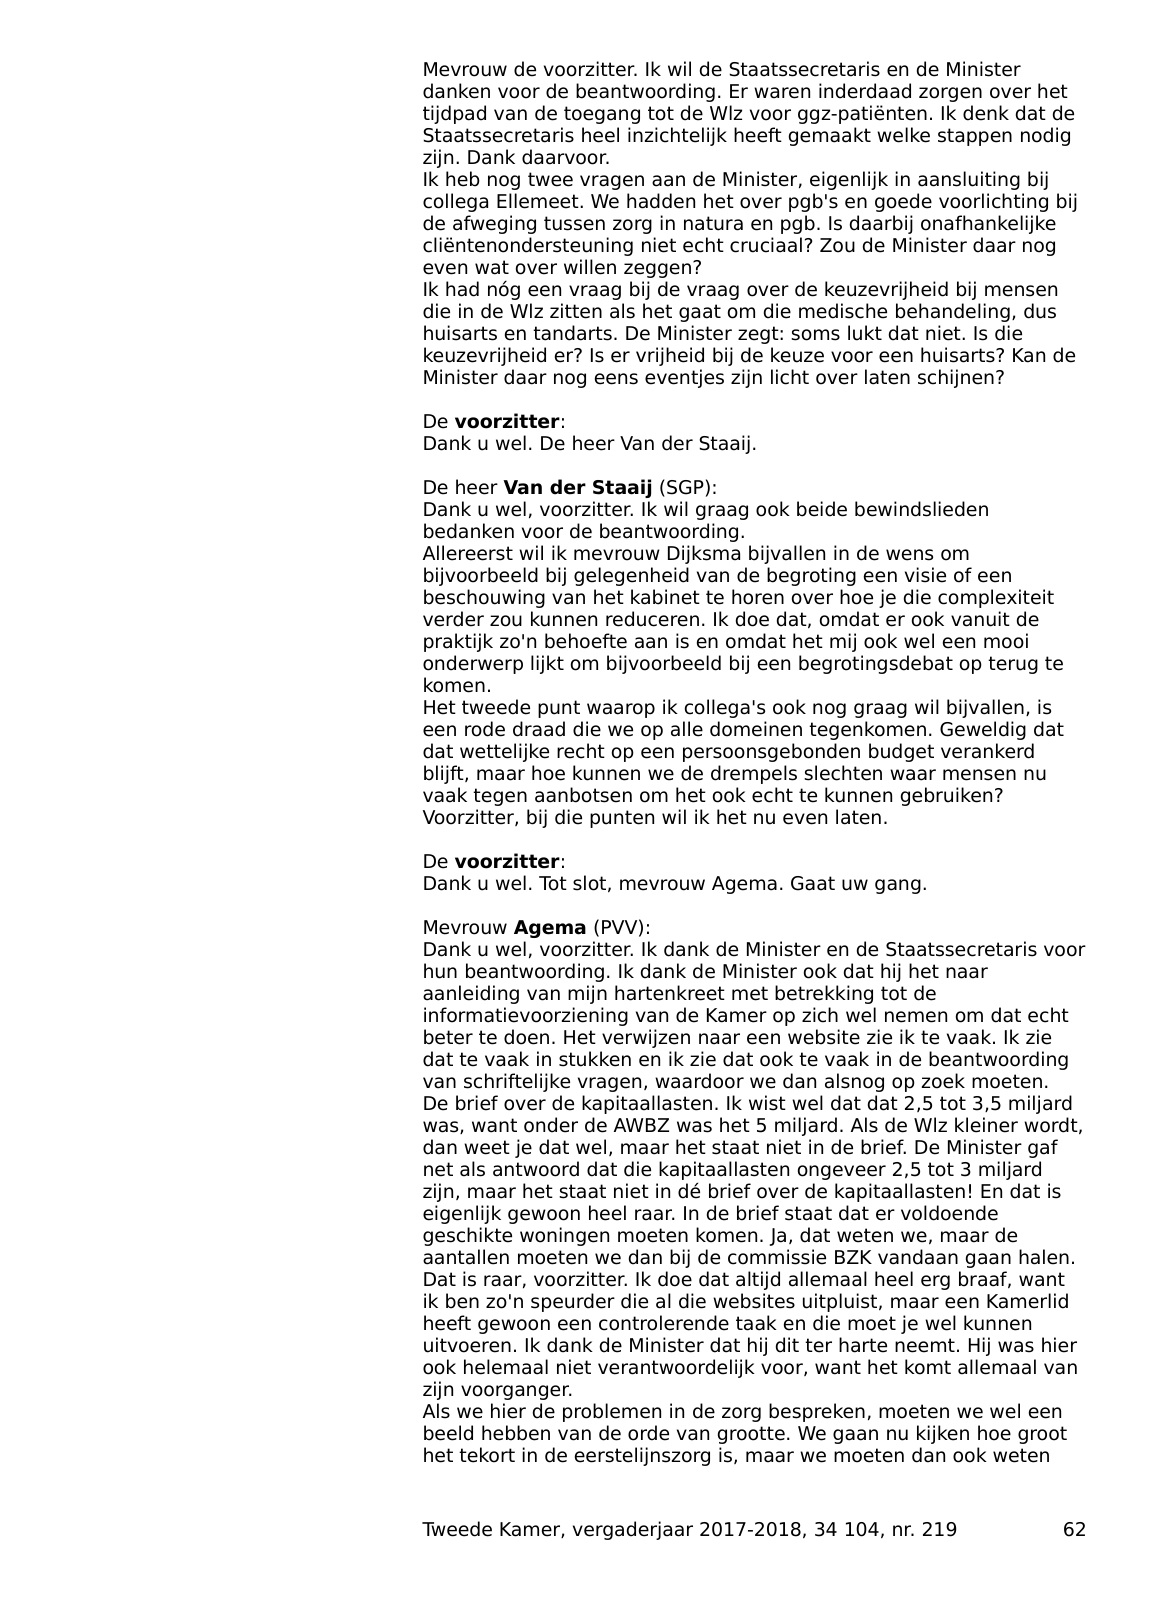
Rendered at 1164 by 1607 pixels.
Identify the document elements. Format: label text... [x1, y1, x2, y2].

text Mevrouw de voorzitter. Ik wil de Staatssecretaris en de Minister danken voor de beantwoording. Er waren inderdaad zorgen over het tijdpad van de toegang tot de Wlz voor ggz-patiënten. Ik denk dat de Staatssecretaris heel inzichtelijk heeft gemaakt welke stappen nodig zijn. Dank daarvoor. [422, 59, 1087, 169]
text Allereerst wil ik mevrouw Dijksma bijvallen in de wens om bijvoorbeeld bij gelegenheid van de begroting een visie of een beschouwing van het kabinet te horen over hoe je die complexiteit verder zou kunnen reduceren. Ik doe dat, omdat er ook vanuit de praktijk zo'n behoefte aan is en omdat het mij ook wel een mooi onderwerp lijkt om bijvoorbeeld bij een begrotingsdebat op terug te komen. [422, 543, 1087, 697]
text De heer Van der Staaij (SGP): [422, 477, 1087, 499]
text De voorzitter: [422, 851, 1087, 873]
text De brief over de kapitaallasten. Ik wist wel dat dat 2,5 tot 3,5 miljard was, want onder de AWBZ was het 5 miljard. Als de Wlz kleiner wordt, dan weet je dat wel, maar het staat niet in de brief. De Minister gaf net als antwoord dat die kapitaallasten ongeveer 2,5 tot 3 miljard zijn, maar het staat niet in dé brief over de kapitaallasten! En dat is eigenlijk gewoon heel raar. In de brief staat dat er voldoende geschikte woningen moeten komen. Ja, dat weten we, maar de aantallen moeten we dan bij de commissie BZK vandaan gaan halen. Dat is raar, voorzitter. Ik doe dat altijd allemaal heel erg braaf, want ik ben zo'n speurder die al die websites uitpluist, maar een Kamerlid heeft gewoon een controlerende taak en die moet je wel kunnen uitvoeren. Ik dank de Minister dat hij dit ter harte neemt. Hij was hier ook helemaal niet verantwoordelijk voor, want het komt allemaal van zijn voorganger. [422, 1093, 1087, 1401]
text Dank u wel. De heer Van der Staaij. [422, 433, 1087, 455]
text Ik had nóg een vraag bij de vraag over de keuzevrijheid bij mensen die in de Wlz zitten als het gaat om die medische behandeling, dus huisarts en tandarts. De Minister zegt: soms lukt dat niet. Is die keuzevrijheid er? Is er vrijheid bij de keuze voor een huisarts? Kan de Minister daar nog eens eventjes zijn licht over laten schijnen? [422, 279, 1087, 389]
text Als we hier de problemen in de zorg bespreken, moeten we wel een beeld hebben van de orde van grootte. We gaan nu kijken hoe groot het tekort in de eerstelijnszorg is, maar we moeten dan ook weten [422, 1401, 1087, 1467]
text De voorzitter: [422, 411, 1087, 433]
text Dank u wel, voorzitter. Ik wil graag ook beide bewindslieden bedanken voor de beantwoording. [422, 499, 1087, 543]
text Dank u wel, voorzitter. Ik dank de Minister en de Staatssecretaris voor hun beantwoording. Ik dank de Minister ook dat hij het naar aanleiding van mijn hartenkreet met betrekking tot de informatievoorziening van de Kamer op zich wel nemen om dat echt beter te doen. Het verwijzen naar een website zie ik te vaak. Ik zie dat te vaak in stukken en ik zie dat ook te vaak in de beantwoording van schriftelijke vragen, waardoor we dan alsnog op zoek moeten. [422, 939, 1087, 1093]
text Ik heb nog twee vragen aan de Minister, eigenlijk in aansluiting bij collega Ellemeet. We hadden het over pgb's en goede voorlichting bij de afweging tussen zorg in natura en pgb. Is daarbij onafhankelijke cliëntenondersteuning niet echt cruciaal? Zou de Minister daar nog even wat over willen zeggen? [422, 169, 1087, 279]
text Het tweede punt waarop ik collega's ook nog graag wil bijvallen, is een rode draad die we op alle domeinen tegenkomen. Geweldig dat dat wettelijke recht op een persoonsgebonden budget verankerd blijft, maar hoe kunnen we de drempels slechten waar mensen nu vaak tegen aanbotsen om het ook echt te kunnen gebruiken? [422, 697, 1087, 807]
text Voorzitter, bij die punten wil ik het nu even laten. [422, 807, 1087, 829]
text Dank u wel. Tot slot, mevrouw Agema. Gaat uw gang. [422, 873, 1087, 895]
text Mevrouw Agema (PVV): [422, 917, 1087, 939]
